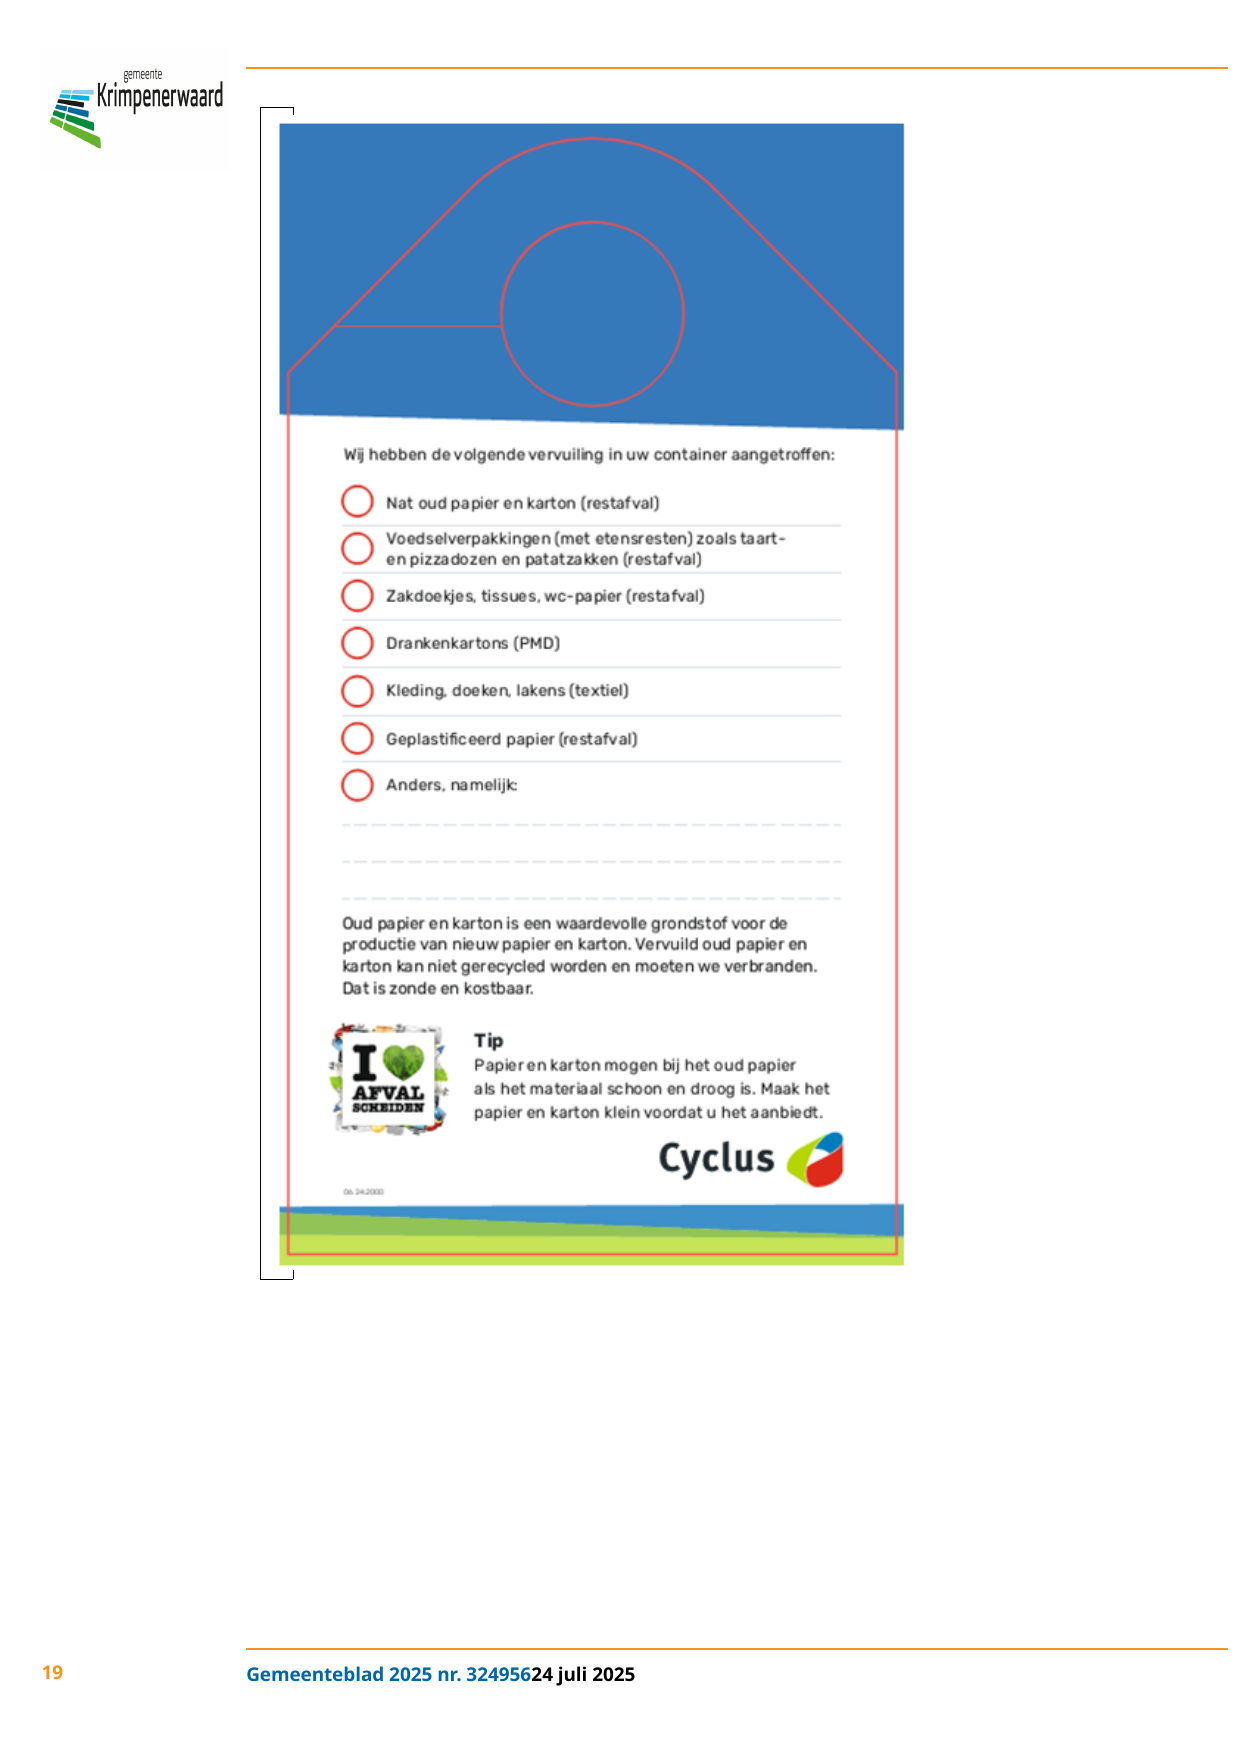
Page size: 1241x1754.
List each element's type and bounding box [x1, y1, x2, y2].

picture [41, 47, 231, 172]
picture [268, 115, 913, 1270]
